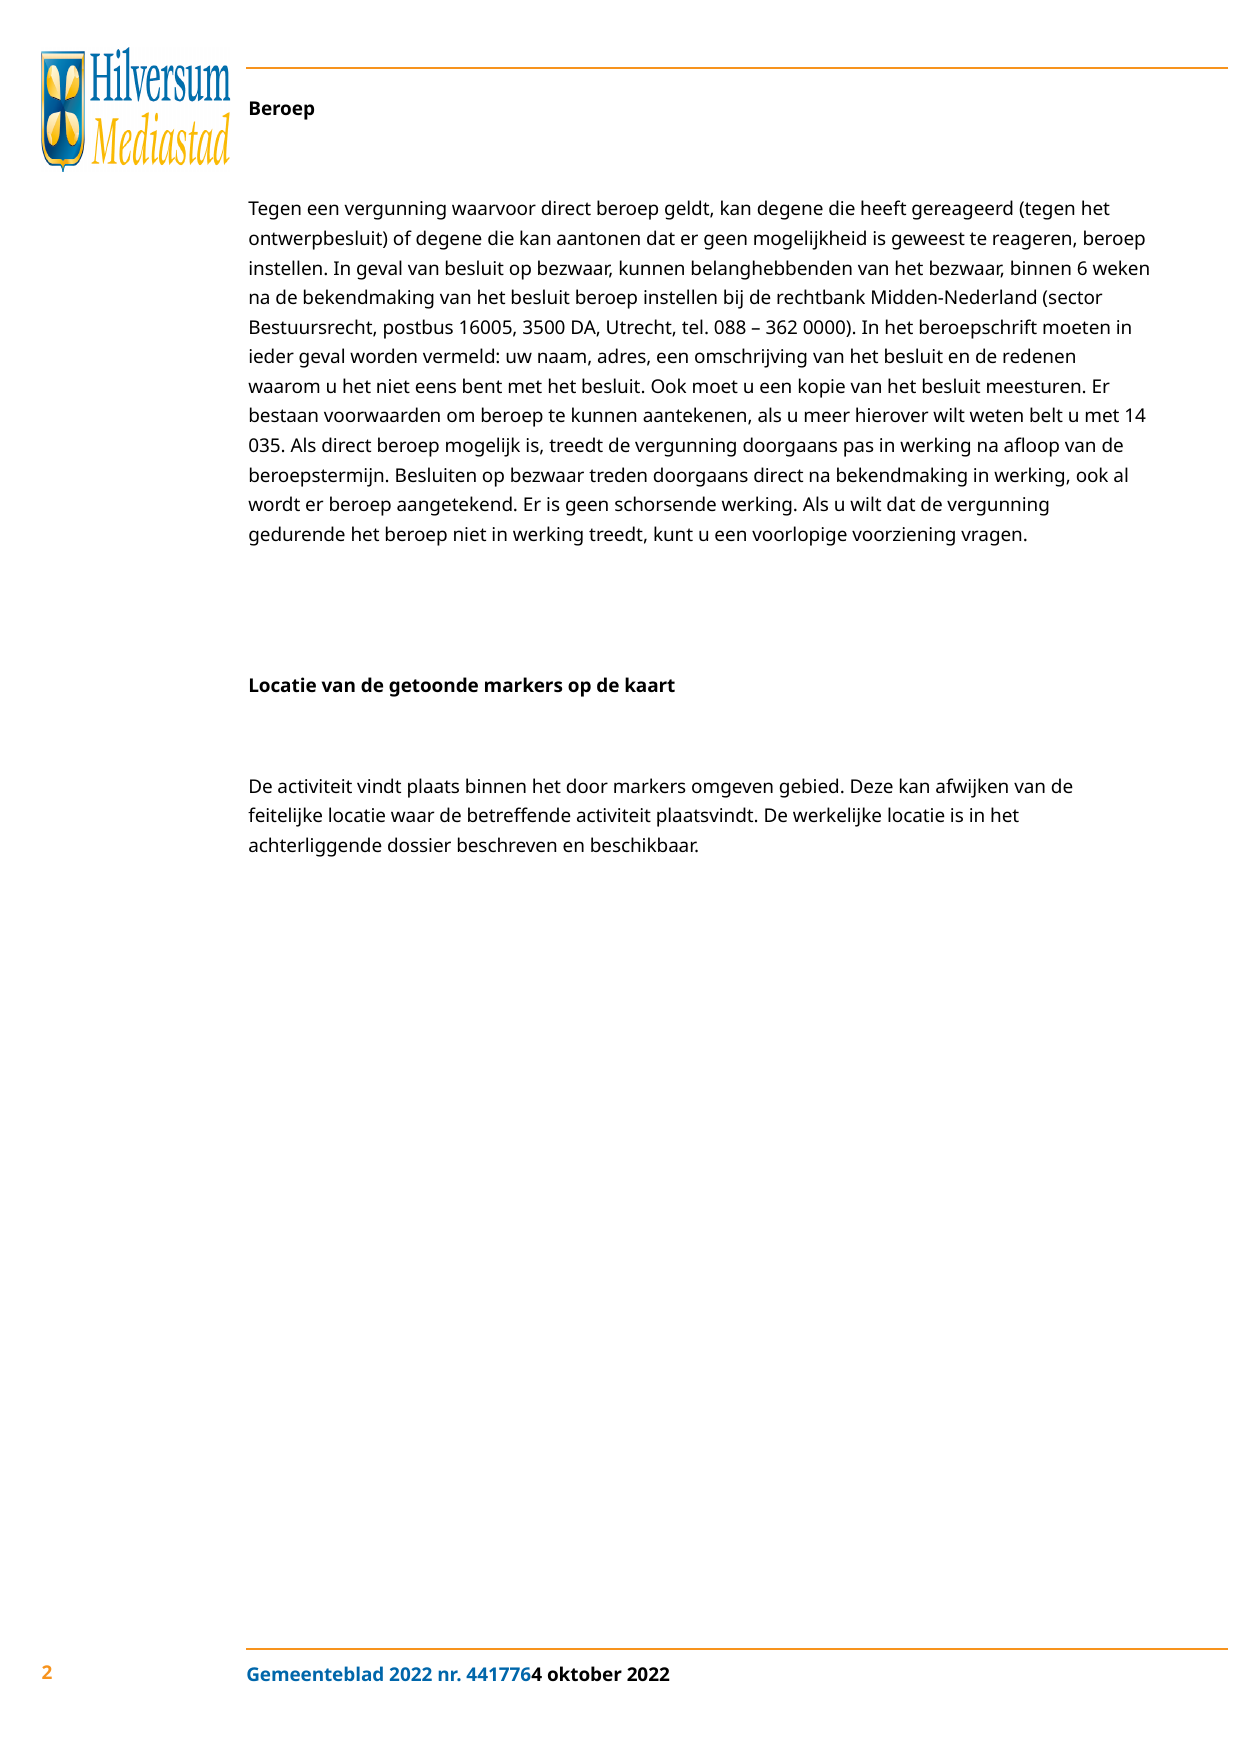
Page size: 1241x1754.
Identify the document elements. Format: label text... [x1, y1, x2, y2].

text Locatie van de getoonde markers op de kaart [248, 672, 1152, 698]
text Beroep [248, 95, 1152, 121]
picture [41, 47, 231, 172]
text De activiteit vindt plaats binnen het door markers omgeven gebied. Deze kan afwijken van de feitelijke locatie waar de betreffende activiteit plaatsvindt. De werkelijke locatie is in het achterliggende dossier beschreven en beschikbaar. [248, 773, 1152, 858]
text Tegen een vergunning waarvoor direct beroep geldt, kan degene die heeft gereageerd (tegen het ontwerpbesluit) of degene die kan aantonen dat er geen mogelijkheid is geweest te reageren, beroep instellen. In geval van besluit op bezwaar, kunnen belanghebbenden van het bezwaar, binnen 6 weken na de bekendmaking van het besluit beroep instellen bij de rechtbank Midden-Nederland (sector Bestuursrecht, postbus 16005, 3500 DA, Utrecht, tel. 088 – 362 0000). In het beroepschrift moeten in ieder geval worden vermeld: uw naam, adres, een omschrijving van het besluit en de redenen waarom u het niet eens bent met het besluit. Ook moet u een kopie van het besluit meesturen. Er bestaan voorwaarden om beroep te kunnen aantekenen, als u meer hierover wilt weten belt u met 14 035. Als direct beroep mogelijk is, treedt de vergunning doorgaans pas in werking na afloop van de beroepstermijn. Besluiten op bezwaar treden doorgaans direct na bekendmaking in werking, ook al wordt er beroep aangetekend. Er is geen schorsende werking. Als u wilt dat de vergunning gedurende het beroep niet in werking treedt, kunt u een voorlopige voorziening vragen. [248, 196, 1152, 547]
